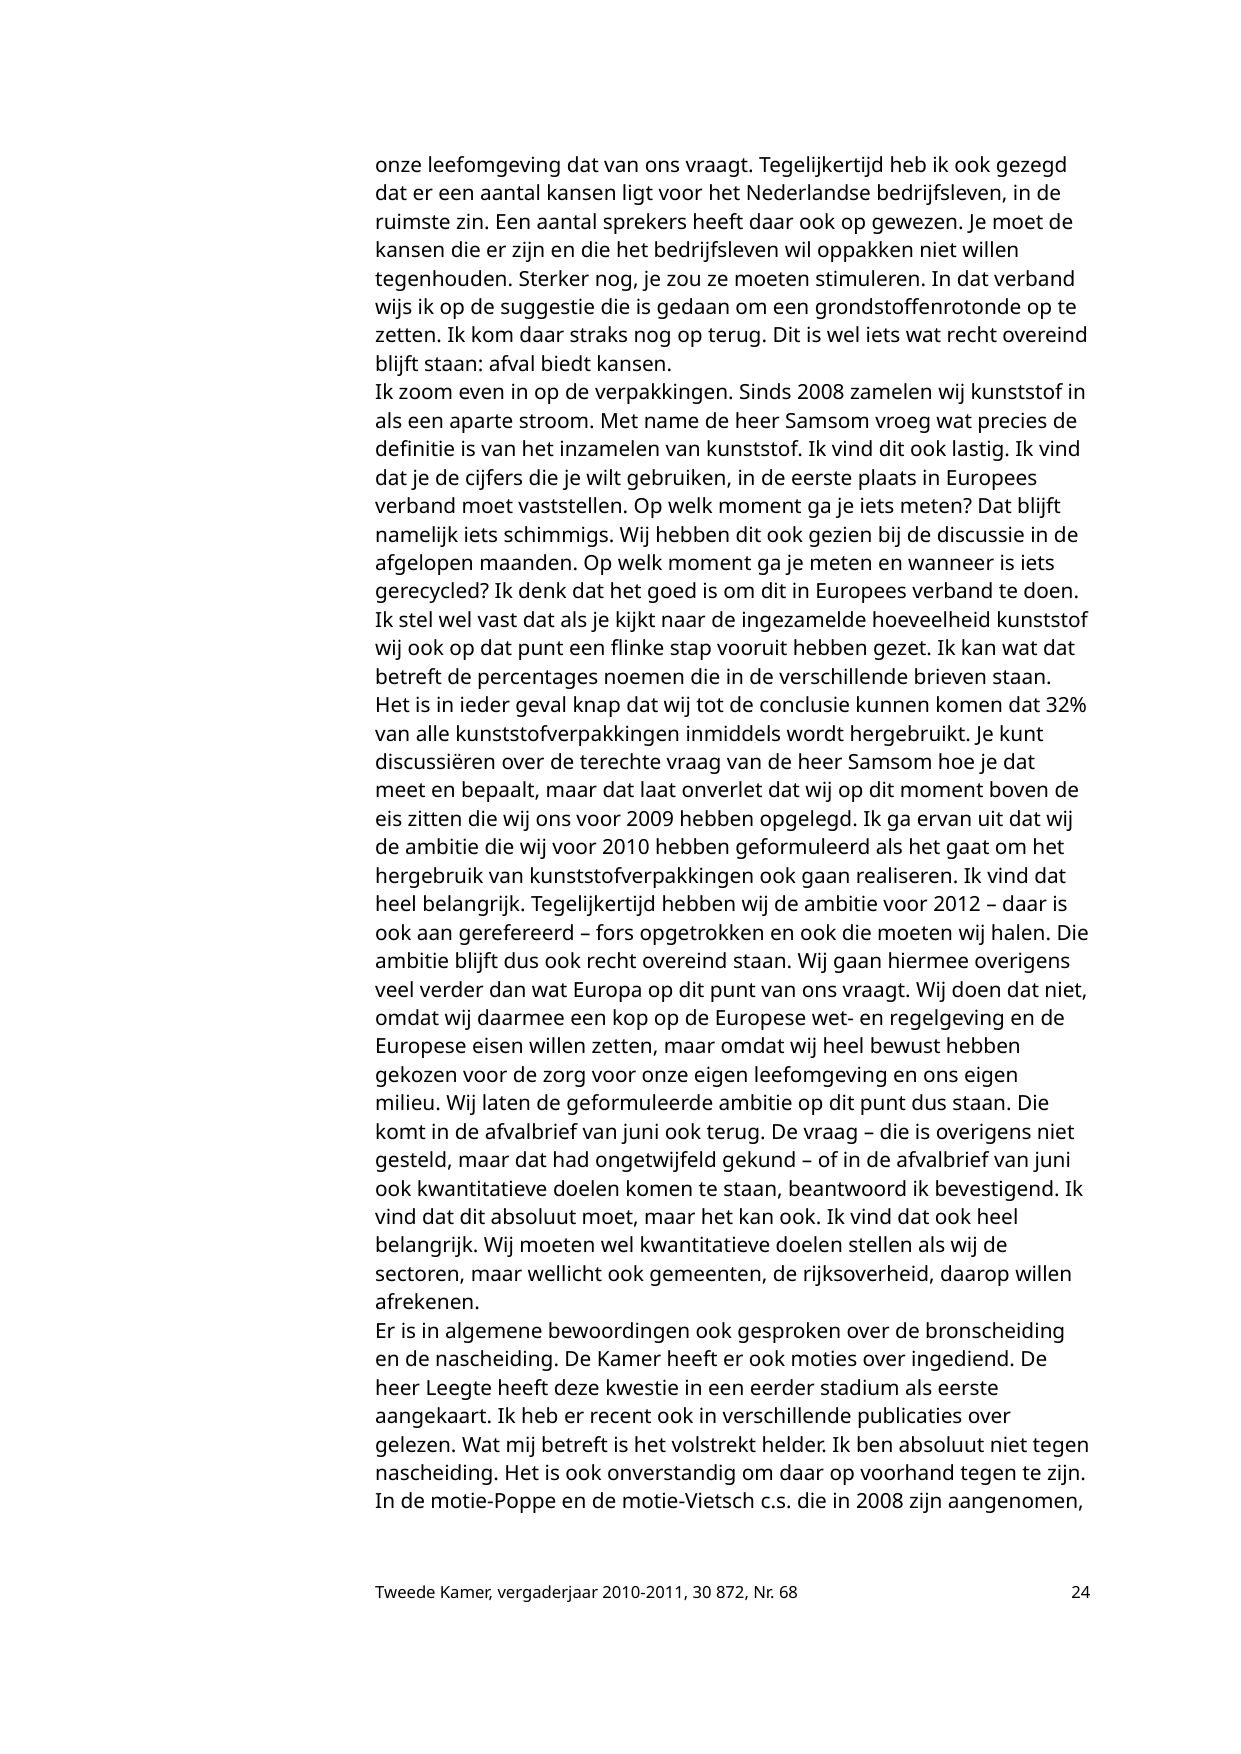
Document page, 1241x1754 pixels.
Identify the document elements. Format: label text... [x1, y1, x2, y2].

text Er is in algemene bewoordingen ook gesproken over de bronscheiding en de nascheiding. De Kamer heeft er ook moties over ingediend. De heer Leegte heeft deze kwestie in een eerder stadium als eerste aangekaart. Ik heb er recent ook in verschillende publicaties over gelezen. Wat mij betreft is het volstrekt helder. Ik ben absoluut niet tegen nascheiding. Het is ook onverstandig om daar op voorhand tegen te zijn. In de motie-Poppe en de motie-Vietsch c.s. die in 2008 zijn aangenomen, [375, 1316, 1090, 1515]
text onze leefomgeving dat van ons vraagt. Tegelijkertijd heb ik ook gezegd dat er een aantal kansen ligt voor het Nederlandse bedrijfsleven, in de ruimste zin. Een aantal sprekers heeft daar ook op gewezen. Je moet de kansen die er zijn en die het bedrijfsleven wil oppakken niet willen tegenhouden. Sterker nog, je zou ze moeten stimuleren. In dat verband wijs ik op de suggestie die is gedaan om een grondstoffenrotonde op te zetten. Ik kom daar straks nog op terug. Dit is wel iets wat recht overeind blijft staan: afval biedt kansen. [375, 150, 1090, 377]
text Ik stel wel vast dat als je kijkt naar de ingezamelde hoeveelheid kunststof wij ook op dat punt een flinke stap vooruit hebben gezet. Ik kan wat dat betreft de percentages noemen die in de verschillende brieven staan. Het is in ieder geval knap dat wij tot de conclusie kunnen komen dat 32% van alle kunststofverpakkingen inmiddels wordt hergebruikt. Je kunt discussiëren over de terechte vraag van de heer Samsom hoe je dat meet en bepaalt, maar dat laat onverlet dat wij op dit moment boven de eis zitten die wij ons voor 2009 hebben opgelegd. Ik ga ervan uit dat wij de ambitie die wij voor 2010 hebben geformuleerd als het gaat om het hergebruik van kunststofverpakkingen ook gaan realiseren. Ik vind dat heel belangrijk. Tegelijkertijd hebben wij de ambitie voor 2012 – daar is ook aan gerefereerd – fors opgetrokken en ook die moeten wij halen. Die ambitie blijft dus ook recht overeind staan. Wij gaan hiermee overigens veel verder dan wat Europa op dit punt van ons vraagt. Wij doen dat niet, omdat wij daarmee een kop op de Europese wet- en regelgeving en de Europese eisen willen zetten, maar omdat wij heel bewust hebben gekozen voor de zorg voor onze eigen leefomgeving en ons eigen milieu. Wij laten de geformuleerde ambitie op dit punt dus staan. Die komt in de afvalbrief van juni ook terug. De vraag – die is overigens niet gesteld, maar dat had ongetwijfeld gekund – of in de afvalbrief van juni ook kwantitatieve doelen komen te staan, beantwoord ik bevestigend. Ik vind dat dit absoluut moet, maar het kan ook. Ik vind dat ook heel belangrijk. Wij moeten wel kwantitatieve doelen stellen als wij de sectoren, maar wellicht ook gemeenten, de rijksoverheid, daarop willen afrekenen. [375, 605, 1090, 1316]
text Ik zoom even in op de verpakkingen. Sinds 2008 zamelen wij kunststof in als een aparte stroom. Met name de heer Samsom vroeg wat precies de definitie is van het inzamelen van kunststof. Ik vind dit ook lastig. Ik vind dat je de cijfers die je wilt gebruiken, in de eerste plaats in Europees verband moet vaststellen. Op welk moment ga je iets meten? Dat blijft namelijk iets schimmigs. Wij hebben dit ook gezien bij de discussie in de afgelopen maanden. Op welk moment ga je meten en wanneer is iets gerecycled? Ik denk dat het goed is om dit in Europees verband te doen. [375, 377, 1090, 605]
